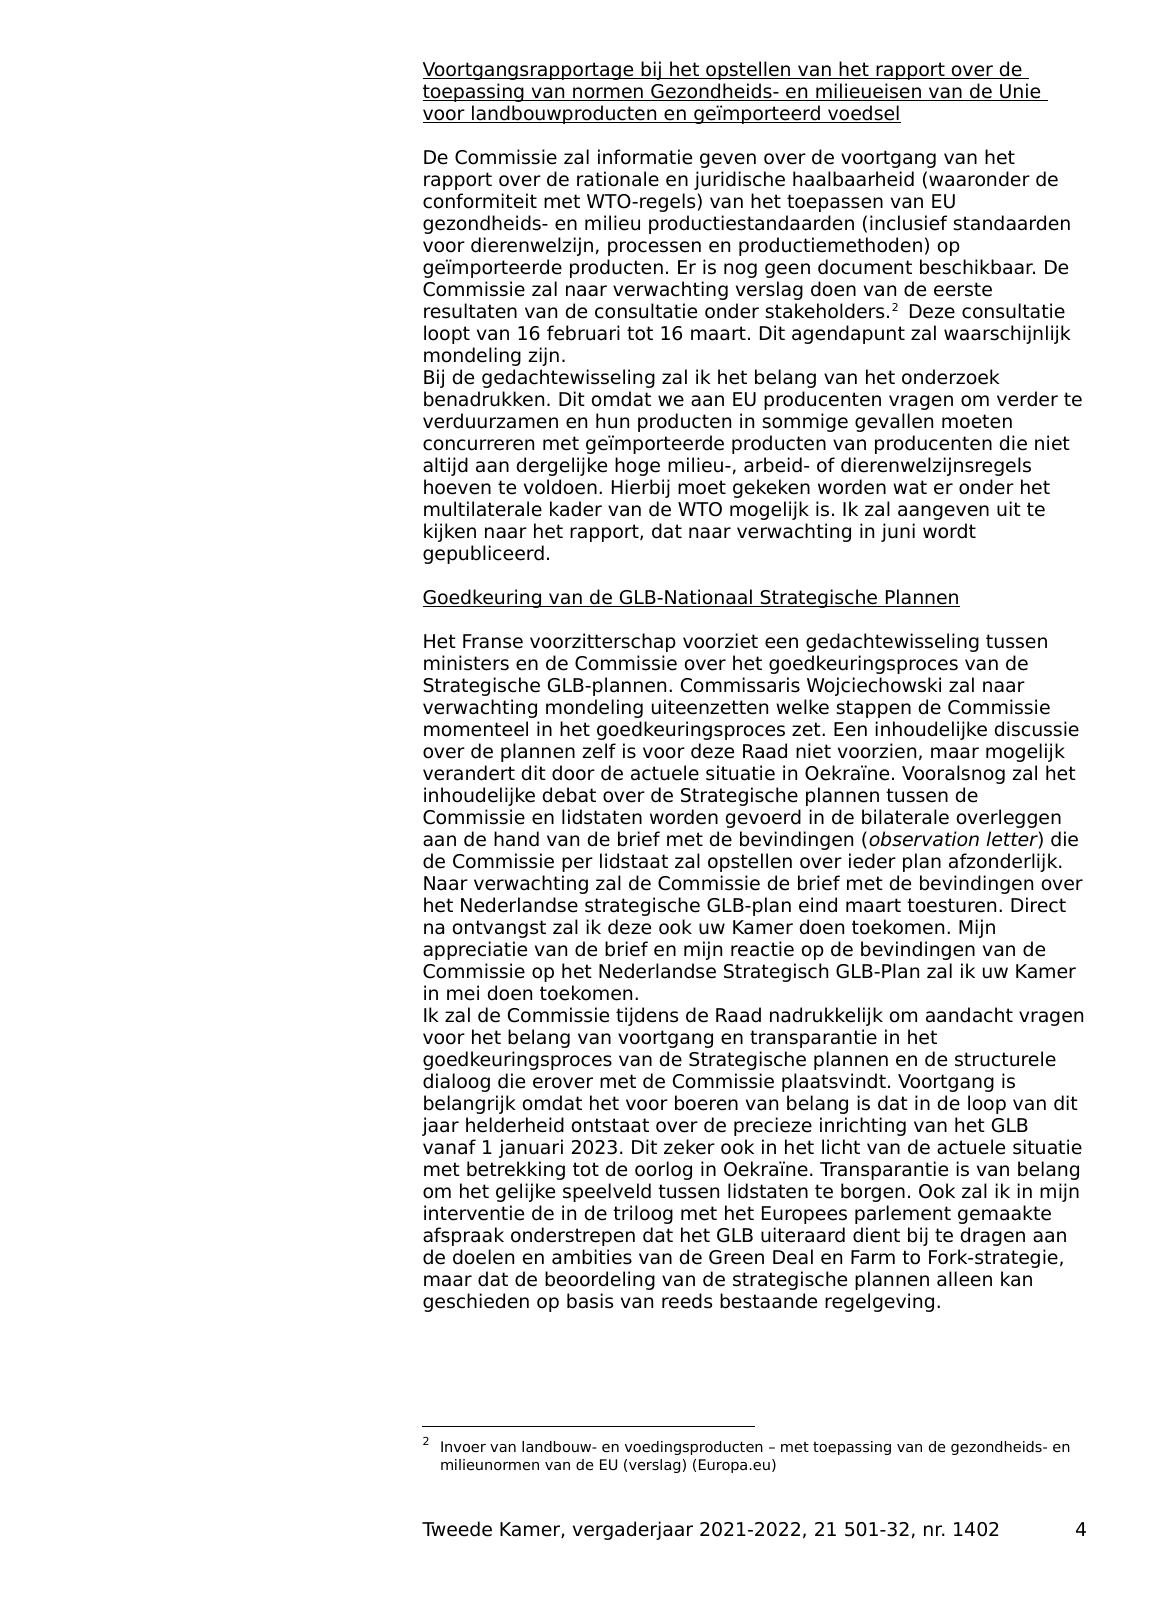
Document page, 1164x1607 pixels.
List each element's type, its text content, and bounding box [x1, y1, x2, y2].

text Invoer van landbouw- en voedingsproducten – met toepassing van de gezondheids- en milieunormen van de EU (verslag) (Europa.eu) [422, 1435, 1087, 1474]
subtitle Goedkeuring van de GLB-Nationaal Strategische Plannen [422, 587, 1087, 609]
subtitle Voortgangsrapportage bij het opstellen van het rapport over de toepassing van normen Gezondheids- en milieueisen van de Unie voor landbouwproducten en geïmporteerd voedsel [422, 59, 1087, 125]
text Bij de gedachtewisseling zal ik het belang van het onderzoek benadrukken. Dit omdat we aan EU producenten vragen om verder te verduurzamen en hun producten in sommige gevallen moeten concurreren met geïmporteerde producten van producenten die niet altijd aan dergelijke hoge milieu-, arbeid- of dierenwelzijnsregels hoeven te voldoen. Hierbij moet gekeken worden wat er onder het multilaterale kader van de WTO mogelijk is. Ik zal aangeven uit te kijken naar het rapport, dat naar verwachting in juni wordt gepubliceerd. [422, 367, 1087, 565]
text De Commissie zal informatie geven over de voortgang van het rapport over de rationale en juridische haalbaarheid (waaronder de conformiteit met WTO-regels) van het toepassen van EU gezondheids- en milieu productiestandaarden (inclusief standaarden voor dierenwelzijn, processen en productiemethoden) op geïmporteerde producten. Er is nog geen document beschikbaar. De Commissie zal naar verwachting verslag doen van de eerste resultaten van de consultatie onder stakeholders. Deze consultatie loopt van 16 februari tot 16 maart. Dit agendapunt zal waarschijnlijk mondeling zijn. [422, 147, 1087, 367]
text Ik zal de Commissie tijdens de Raad nadrukkelijk om aandacht vragen voor het belang van voortgang en transparantie in het goedkeuringsproces van de Strategische plannen en de structurele dialoog die erover met de Commissie plaatsvindt. Voortgang is belangrijk omdat het voor boeren van belang is dat in de loop van dit jaar helderheid ontstaat over de precieze inrichting van het GLB vanaf 1 januari 2023. Dit zeker ook in het licht van de actuele situatie met betrekking tot de oorlog in Oekraïne. Transparantie is van belang om het gelijke speelveld tussen lidstaten te borgen. Ook zal ik in mijn interventie de in de triloog met het Europees parlement gemaakte afspraak onderstrepen dat het GLB uiteraard dient bij te dragen aan de doelen en ambities van de Green Deal en Farm to Fork-strategie, maar dat de beoordeling van de strategische plannen alleen kan geschieden op basis van reeds bestaande regelgeving. [422, 1005, 1087, 1312]
text Het Franse voorzitterschap voorziet een gedachtewisseling tussen ministers en de Commissie over het goedkeuringsproces van de Strategische GLB-plannen. Commissaris Wojciechowski zal naar verwachting mondeling uiteenzetten welke stappen de Commissie momenteel in het goedkeuringsproces zet. Een inhoudelijke discussie over de plannen zelf is voor deze Raad niet voorzien, maar mogelijk verandert dit door de actuele situatie in Oekraïne. Vooralsnog zal het inhoudelijke debat over de Strategische plannen tussen de Commissie en lidstaten worden gevoerd in de bilaterale overleggen aan de hand van de brief met de bevindingen (observation letter) die de Commissie per lidstaat zal opstellen over ieder plan afzonderlijk. Naar verwachting zal de Commissie de brief met de bevindingen over het Nederlandse strategische GLB-plan eind maart toesturen. Direct na ontvangst zal ik deze ook uw Kamer doen toekomen. Mijn appreciatie van de brief en mijn reactie op de bevindingen van de Commissie op het Nederlandse Strategisch GLB-Plan zal ik uw Kamer in mei doen toekomen. [422, 631, 1087, 1005]
